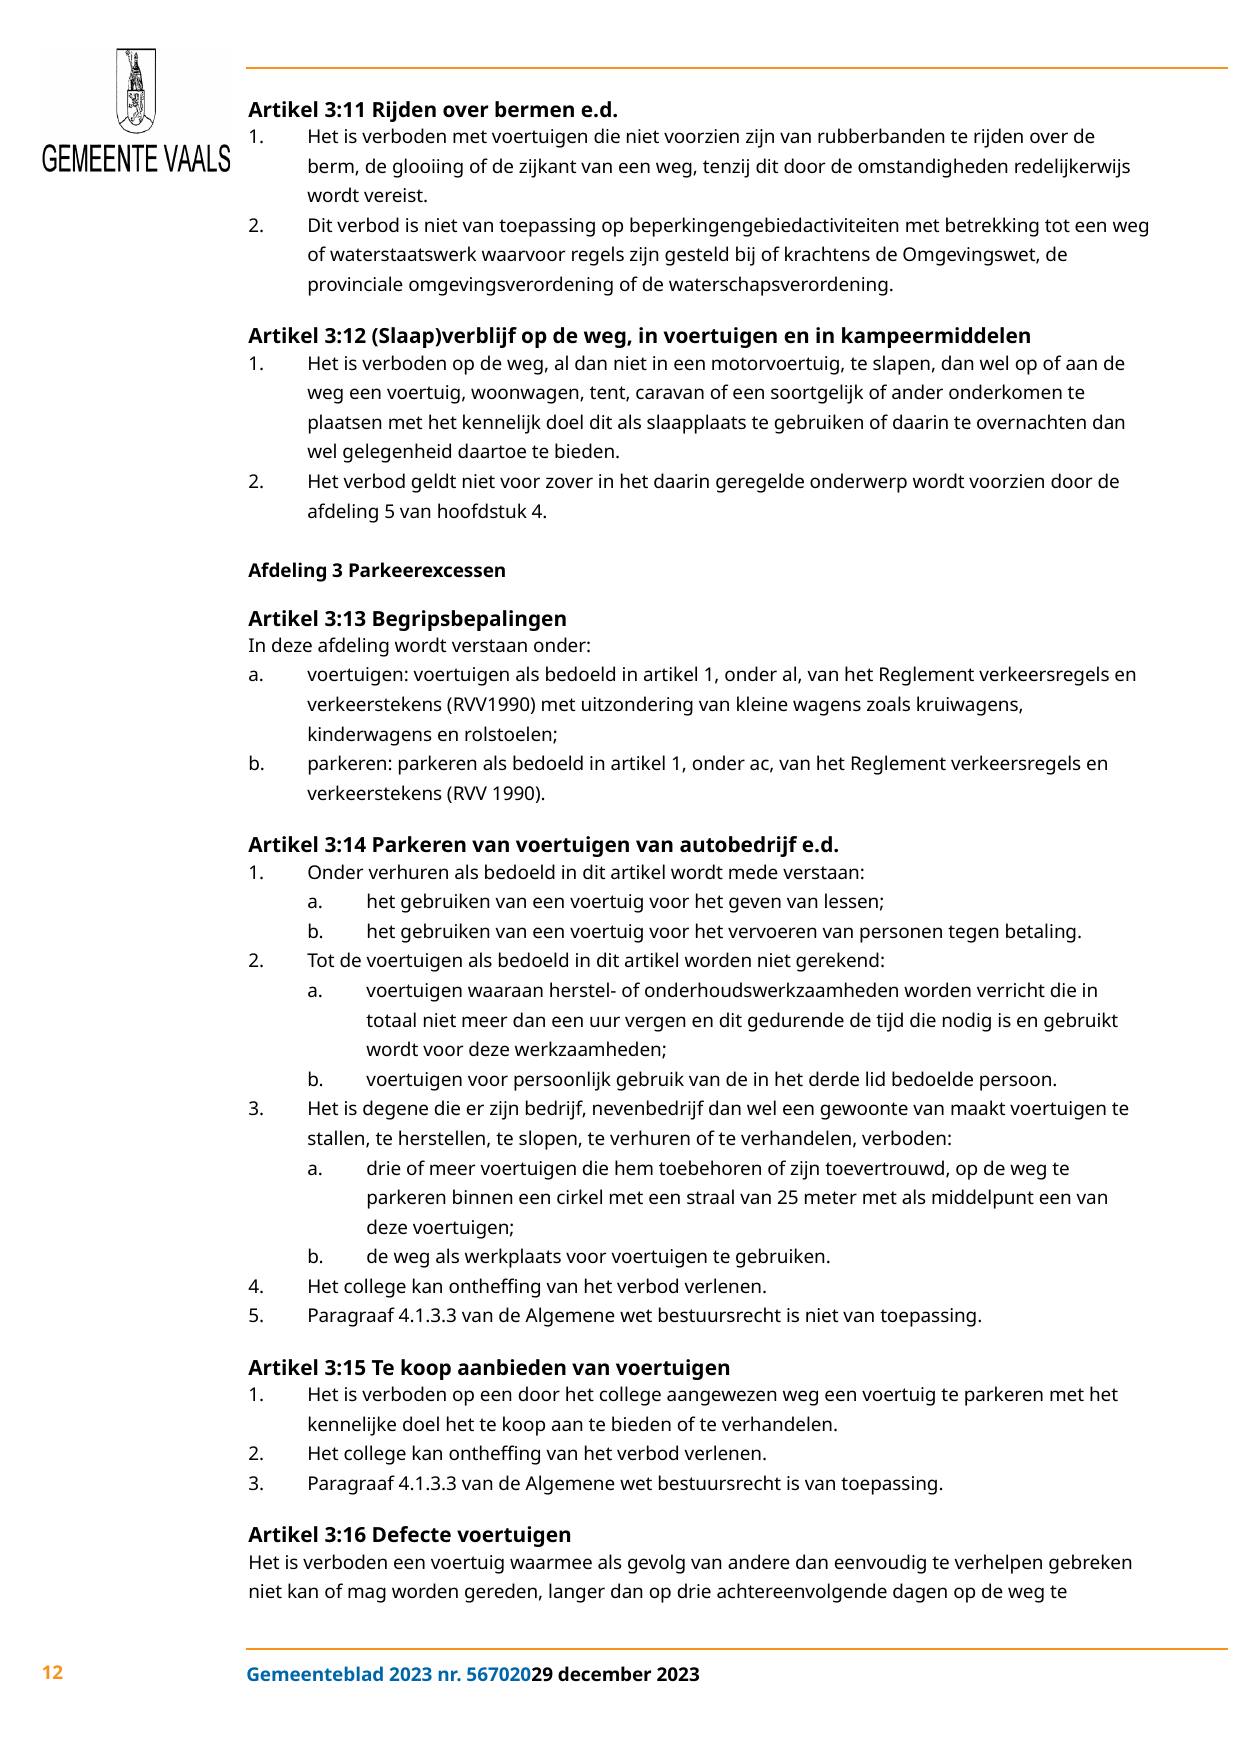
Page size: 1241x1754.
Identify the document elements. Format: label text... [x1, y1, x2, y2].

list Tot de voertuigen als bedoeld in dit artikel worden niet gerekend: [248, 948, 1152, 973]
list voertuigen: voertuigen als bedoeld in artikel 1, onder al, van het Reglement verkeersregels en verkeerstekens (RVV1990) met uitzondering van kleine wagens zoals kruiwagens, kinderwagens en rolstoelen; [248, 662, 1152, 747]
list de weg als werkplaats voor voertuigen te gebruiken. [307, 1243, 1152, 1269]
text In deze afdeling wordt verstaan onder: [248, 632, 1152, 658]
text Afdeling 3 Parkeerexcessen [248, 557, 1152, 583]
list voertuigen voor persoonlijk gebruik van de in het derde lid bedoelde persoon. [307, 1066, 1152, 1092]
text Artikel 3:16 Defecte voertuigen [248, 1521, 1152, 1549]
list Het is verboden op de weg, al dan niet in een motorvoertuig, te slapen, dan wel op of aan de weg een voertuig, woonwagen, tent, caravan of een soortgelijk of ander onderkomen te plaatsen met het kennelijk doel dit als slaapplaats te gebruiken of daarin te overnachten dan wel gelegenheid daartoe te bieden. [248, 350, 1152, 464]
text Artikel 3:13 Begripsbepalingen [248, 604, 1152, 632]
list het gebruiken van een voertuig voor het geven van lessen; [307, 888, 1152, 914]
text Artikel 3:14 Parkeren van voertuigen van autobedrijf e.d. [248, 830, 1152, 859]
text Artikel 3:11 Rijden over bermen e.d. [248, 95, 1152, 123]
text Artikel 3:15 Te koop aanbieden van voertuigen [248, 1353, 1152, 1381]
picture [41, 47, 231, 172]
list Het is verboden met voertuigen die niet voorzien zijn van rubberbanden te rijden over de berm, de glooiing of de zijkant van een weg, tenzij dit door de omstandigheden redelijkerwijs wordt vereist. [248, 123, 1152, 208]
list voertuigen waaraan herstel- of onderhoudswerkzaamheden worden verricht die in totaal niet meer dan een uur vergen en dit gedurende de tijd die nodig is en gebruikt wordt voor deze werkzaamheden; [307, 977, 1152, 1062]
text Het is verboden een voertuig waarmee als gevolg van andere dan eenvoudig te verhelpen gebreken niet kan of mag worden gereden, langer dan op drie achtereenvolgende dagen op de weg te [248, 1549, 1152, 1604]
list parkeren: parkeren als bedoeld in artikel 1, onder ac, van het Reglement verkeersregels en verkeerstekens (RVV 1990). [248, 750, 1152, 806]
list Het college kan ontheffing van het verbod verlenen. [248, 1273, 1152, 1299]
list Paragraaf 4.1.3.3 van de Algemene wet bestuursrecht is niet van toepassing. [248, 1303, 1152, 1328]
list Het college kan ontheffing van het verbod verlenen. [248, 1441, 1152, 1466]
list Het is degene die er zijn bedrijf, nevenbedrijf dan wel een gewoonte van maakt voertuigen te stallen, te herstellen, te slopen, te verhuren of te verhandelen, verboden: [248, 1096, 1152, 1151]
list Het verbod geldt niet voor zover in het daarin geregelde onderwerp wordt voorzien door de afdeling 5 van hoofdstuk 4. [248, 468, 1152, 524]
list Onder verhuren als bedoeld in dit artikel wordt mede verstaan: [248, 859, 1152, 884]
list Dit verbod is niet van toepassing op beperkingengebiedactiviteiten met betrekking tot een weg of waterstaatswerk waarvoor regels zijn gesteld bij of krachtens de Omgevingswet, de provinciale omgevingsverordening of de waterschapsverordening. [248, 212, 1152, 297]
list drie of meer voertuigen die hem toebehoren of zijn toevertrouwd, op de weg te parkeren binnen een cirkel met een straal van 25 meter met als middelpunt een van deze voertuigen; [307, 1155, 1152, 1239]
text Artikel 3:12 (Slaap)verblijf op de weg, in voertuigen en in kampeermiddelen [248, 322, 1152, 350]
list Paragraaf 4.1.3.3 van de Algemene wet bestuursrecht is van toepassing. [248, 1470, 1152, 1496]
list Het is verboden op een door het college aangewezen weg een voertuig te parkeren met het kennelijke doel het te koop aan te bieden of te verhandelen. [248, 1381, 1152, 1437]
list het gebruiken van een voertuig voor het vervoeren van personen tegen betaling. [307, 918, 1152, 944]
